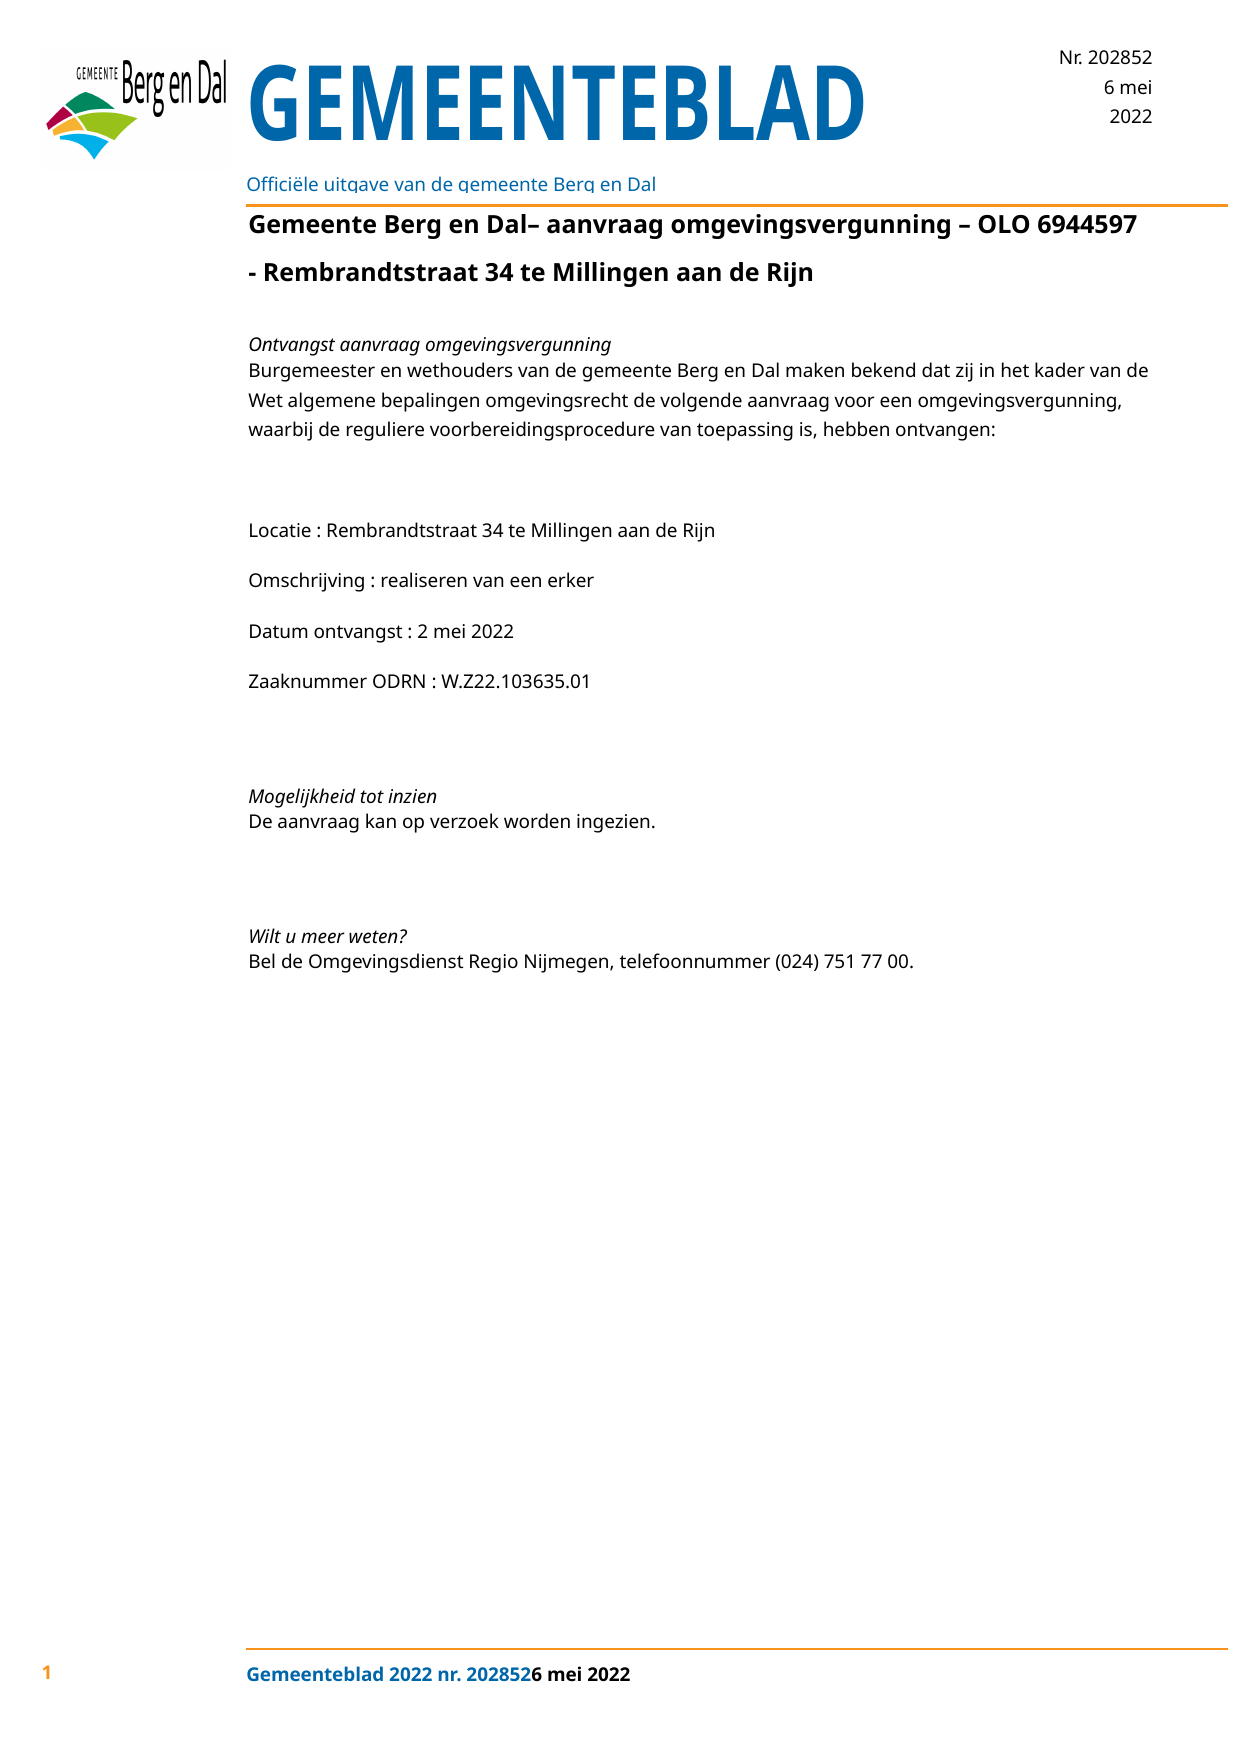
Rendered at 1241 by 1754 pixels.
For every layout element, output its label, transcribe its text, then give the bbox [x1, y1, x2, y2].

text De aanvraag kan op verzoek worden ingezien. [248, 808, 1152, 834]
text Bel de Omgevingsdienst Regio Nijmegen, telefoonnummer (024) 751 77 00. [248, 949, 1152, 974]
text Omschrijving : realiseren van een erker [248, 568, 1152, 593]
text Mogelijkheid tot inzien [248, 783, 1152, 808]
text Locatie : Rembrandtstraat 34 te Millingen aan de Rijn [248, 517, 1152, 543]
picture [41, 47, 231, 172]
text Wilt u meer weten? [248, 923, 1152, 949]
text Datum ontvangst : 2 mei 2022 [248, 618, 1152, 644]
text Gemeente Berg en Dal– aanvraag omgevingsvergunning – OLO 6944597 - Rembrandtstraat 34 te Millingen aan de Rijn [248, 207, 1152, 288]
text Zaaknummer ODRN : W.Z22.103635.01 [248, 668, 1152, 694]
text Ontvangst aanvraag omgevingsvergunning [248, 331, 1152, 357]
text Burgemeester en wethouders van de gemeente Berg en Dal maken bekend dat zij in het kader van de Wet algemene bepalingen omgevingsrecht de volgende aanvraag voor een omgevingsvergunning, waarbij de reguliere voorbereidingsprocedure van toepassing is, hebben ontvangen: [248, 357, 1152, 442]
